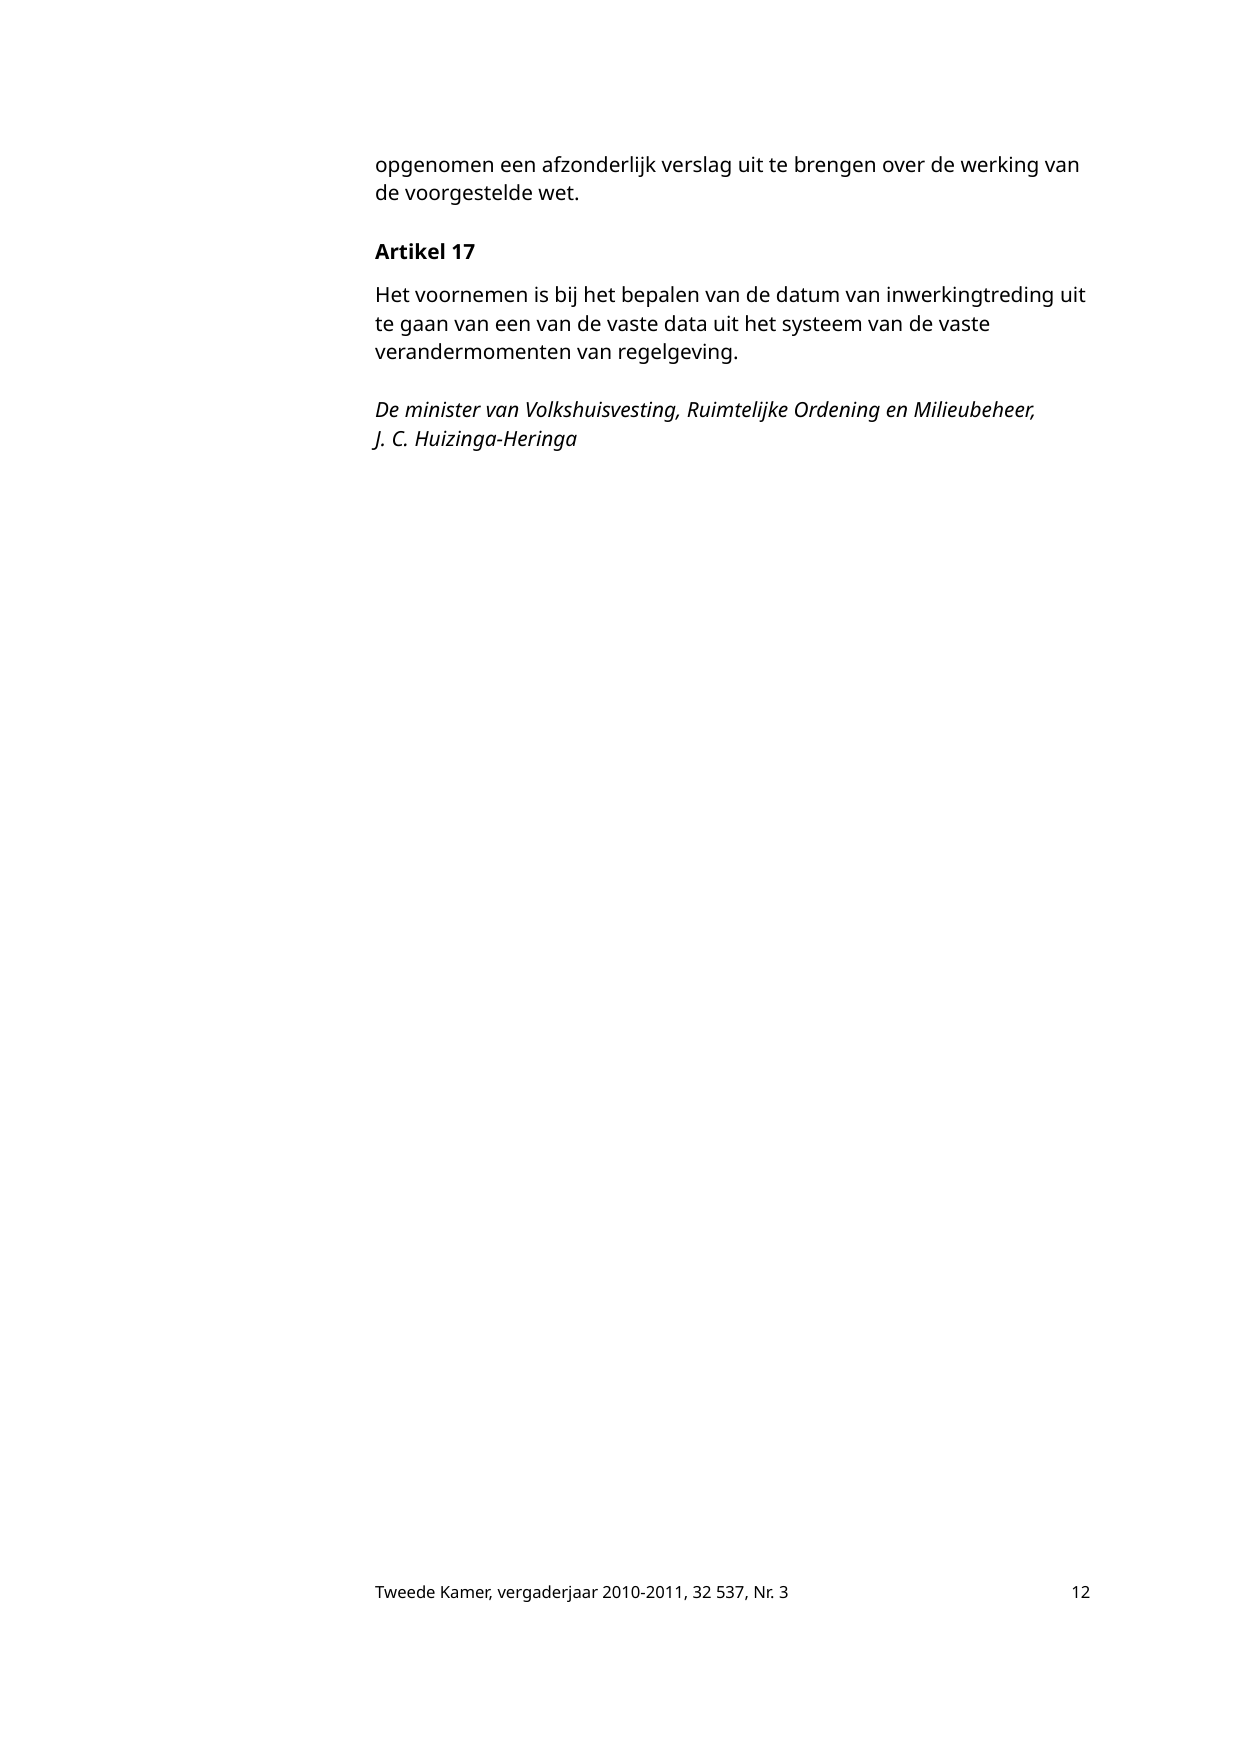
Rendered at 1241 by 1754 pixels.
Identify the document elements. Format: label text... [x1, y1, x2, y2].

text De minister van Volkshuisvesting, Ruimtelijke Ordening en Milieubeheer, [375, 396, 1090, 424]
text Het voornemen is bij het bepalen van de datum van inwerkingtreding uit te gaan van een van de vaste data uit het systeem van de vaste verandermomenten van regelgeving. [375, 280, 1090, 366]
text Artikel 17 [375, 237, 1090, 265]
text J. C. Huizinga-Heringa [375, 424, 1090, 452]
text opgenomen een afzonderlijk verslag uit te brengen over de werking van de voorgestelde wet. [375, 150, 1090, 207]
